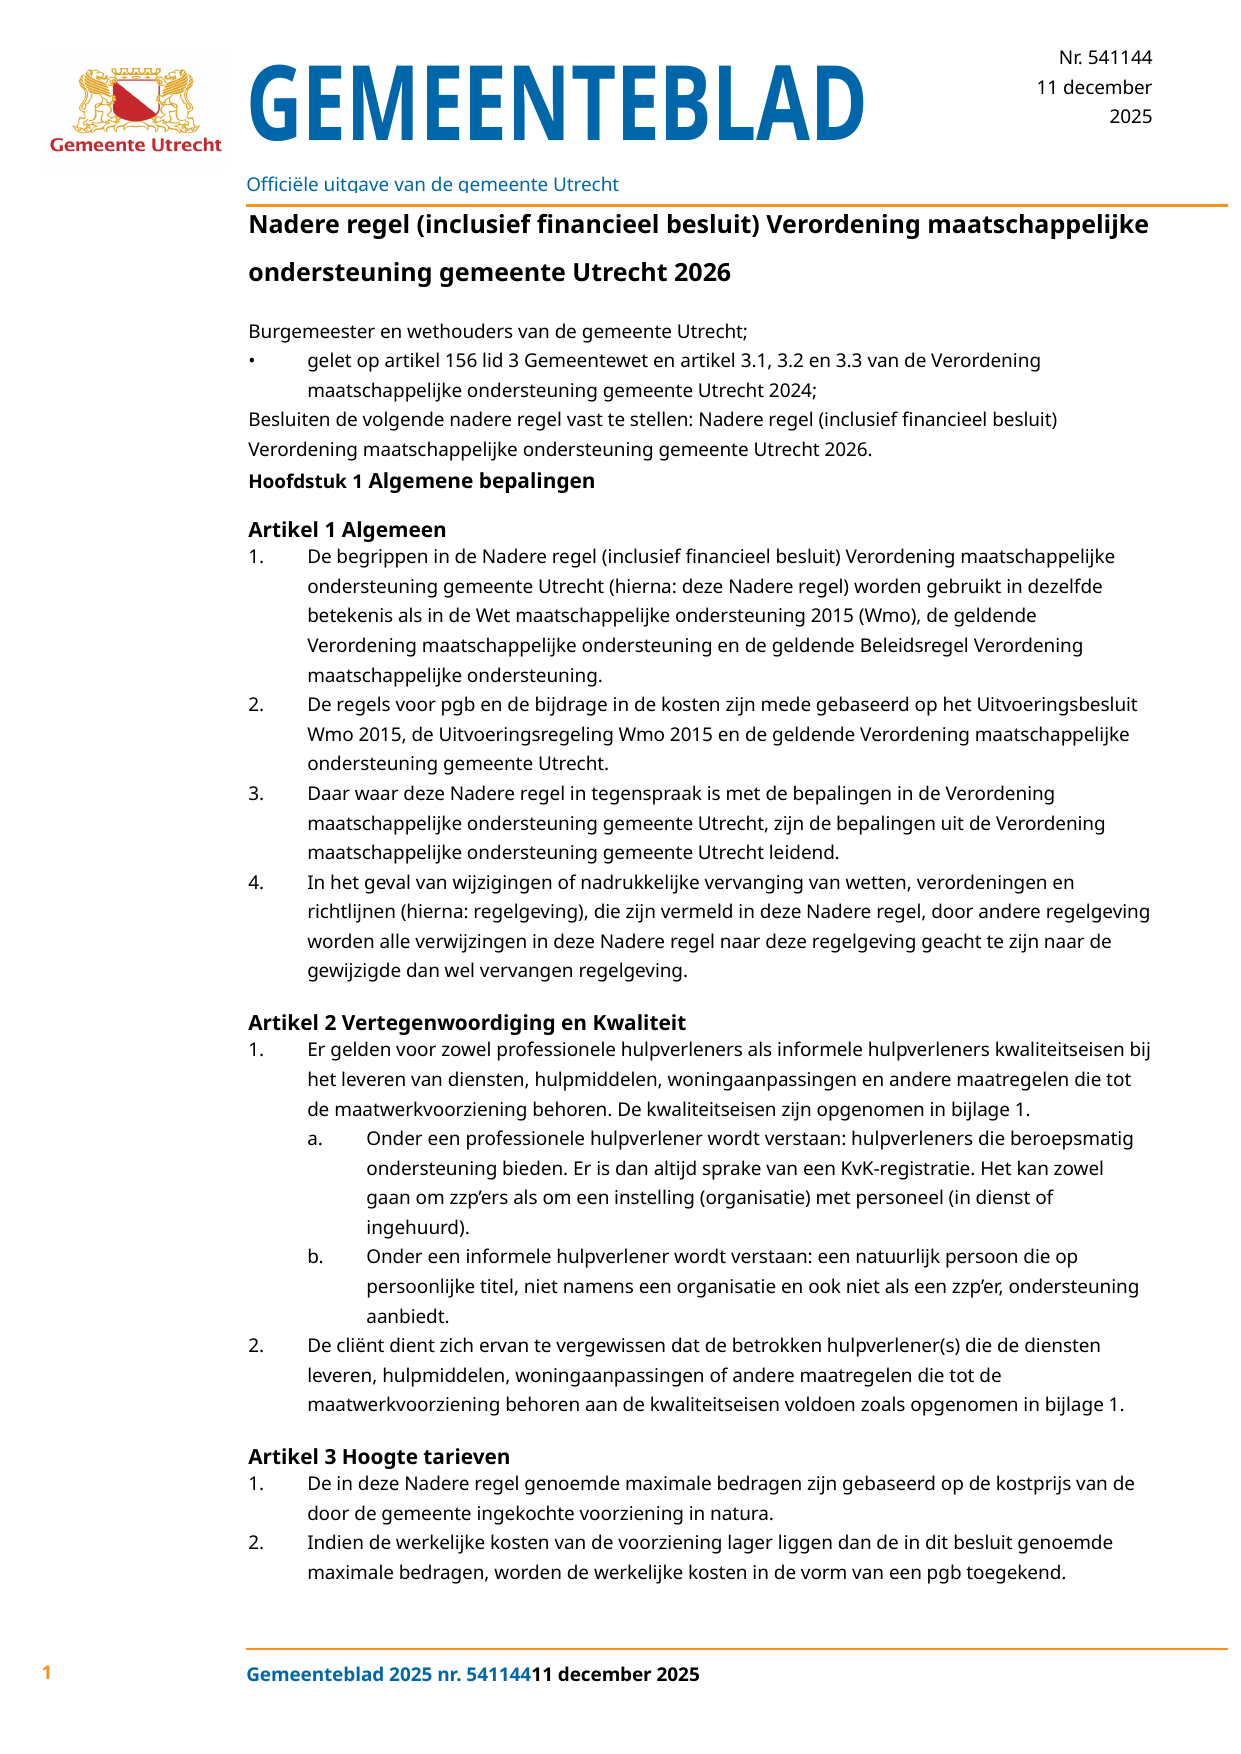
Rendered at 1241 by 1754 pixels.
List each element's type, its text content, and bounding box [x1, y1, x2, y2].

text Artikel 1 Algemeen [248, 515, 1152, 543]
list Onder een informele hulpverlener wordt verstaan: een natuurlijk persoon die op persoonlijke titel, niet namens een organisatie en ook niet als een zzp’er, ondersteuning aanbiedt. [307, 1244, 1152, 1328]
list Daar waar deze Nadere regel in tegenspraak is met de bepalingen in de Verordening maatschappelijke ondersteuning gemeente Utrecht, zijn de bepalingen uit de Verordening maatschappelijke ondersteuning gemeente Utrecht leidend. [248, 780, 1152, 865]
list Onder een professionele hulpverlener wordt verstaan: hulpverleners die beroepsmatig ondersteuning bieden. Er is dan altijd sprake van een KvK-registratie. Het kan zowel gaan om zzp’ers als om een instelling (organisatie) met personeel (in dienst of ingehuurd). [307, 1125, 1152, 1240]
list Indien de werkelijke kosten van de voorziening lager liggen dan de in dit besluit genoemde maximale bedragen, worden de werkelijke kosten in de vorm van een pgb toegekend. [248, 1529, 1152, 1585]
picture [41, 47, 231, 172]
list De regels voor pgb en de bijdrage in de kosten zijn mede gebaseerd op het Uitvoeringsbesluit Wmo 2015, de Uitvoeringsregeling Wmo 2015 en de geldende Verordening maatschappelijke ondersteuning gemeente Utrecht. [248, 691, 1152, 776]
list Er gelden voor zowel professionele hulpverleners als informele hulpverleners kwaliteitseisen bij het leveren van diensten, hulpmiddelen, woningaanpassingen en andere maatregelen die tot de maatwerkvoorziening behoren. De kwaliteitseisen zijn opgenomen in bijlage 1. [248, 1037, 1152, 1121]
list In het geval van wijzigingen of nadrukkelijke vervanging van wetten, verordeningen en richtlijnen (hierna: regelgeving), die zijn vermeld in deze Nadere regel, door andere regelgeving worden alle verwijzingen in deze Nadere regel naar deze regelgeving geacht te zijn naar de gewijzigde dan wel vervangen regelgeving. [248, 869, 1152, 983]
text Artikel 2 Vertegenwoordiging en Kwaliteit [248, 1008, 1152, 1037]
list De cliënt dient zich ervan te vergewissen dat de betrokken hulpverlener(s) die de diensten leveren, hulpmiddelen, woningaanpassingen of andere maatregelen die tot de maatwerkvoorziening behoren aan de kwaliteitseisen voldoen zoals opgenomen in bijlage 1. [248, 1332, 1152, 1417]
text Besluiten de volgende nadere regel vast te stellen: Nadere regel (inclusief financieel besluit) Verordening maatschappelijke ondersteuning gemeente Utrecht 2026. [248, 407, 1152, 462]
text Hoofdstuk 1 Algemene bepalingen [248, 466, 1152, 494]
text Nadere regel (inclusief financieel besluit) Verordening maatschappelijke ondersteuning gemeente Utrecht 2026 [248, 207, 1152, 288]
list gelet op artikel 156 lid 3 Gemeentewet en artikel 3.1, 3.2 en 3.3 van de Verordening maatschappelijke ondersteuning gemeente Utrecht 2024; [248, 347, 1152, 403]
text Burgemeester en wethouders van de gemeente Utrecht; [248, 318, 1152, 344]
list De begrippen in de Nadere regel (inclusief financieel besluit) Verordening maatschappelijke ondersteuning gemeente Utrecht (hierna: deze Nadere regel) worden gebruikt in dezelfde betekenis als in de Wet maatschappelijke ondersteuning 2015 (Wmo), de geldende Verordening maatschappelijke ondersteuning en de geldende Beleidsregel Verordening maatschappelijke ondersteuning. [248, 543, 1152, 688]
text Artikel 3 Hoogte tarieven [248, 1442, 1152, 1470]
list De in deze Nadere regel genoemde maximale bedragen zijn gebaseerd op de kostprijs van de door de gemeente ingekochte voorziening in natura. [248, 1470, 1152, 1526]
